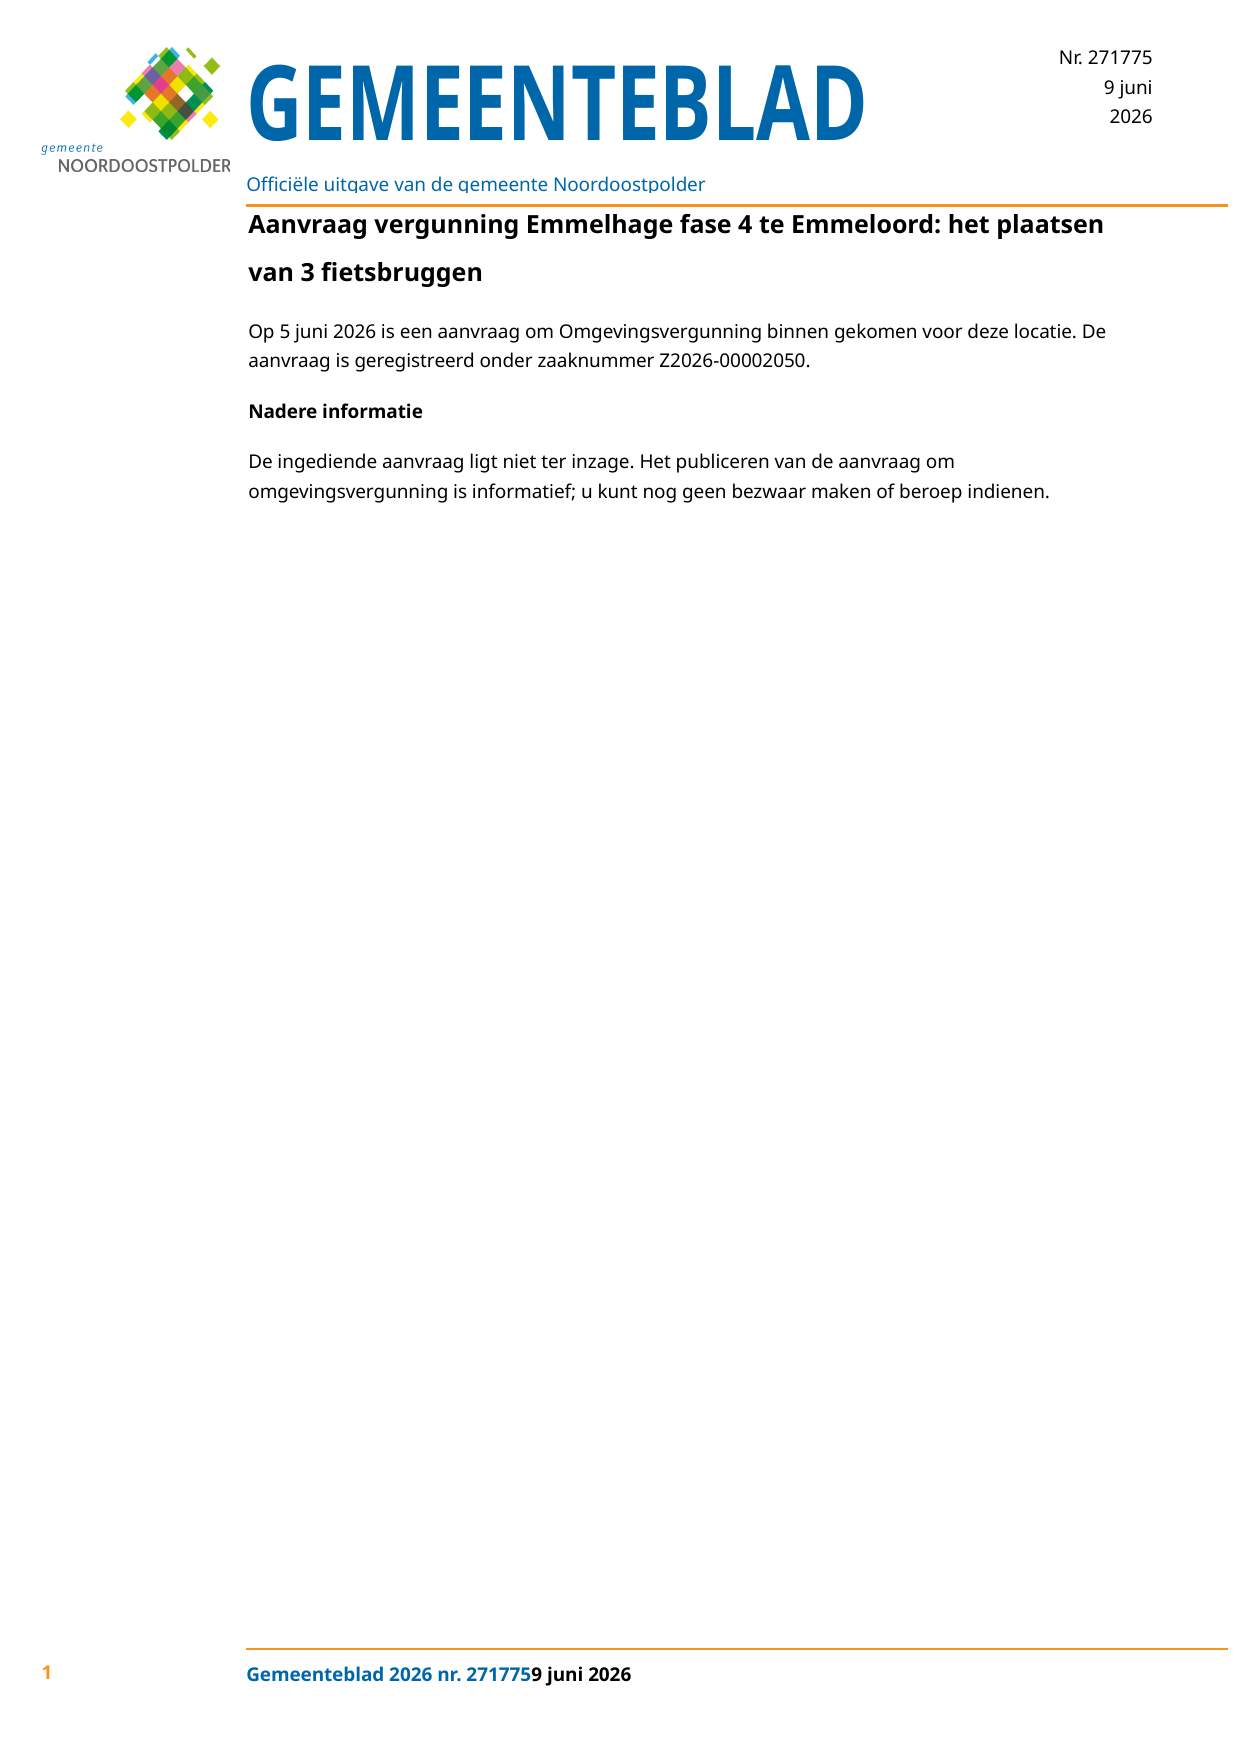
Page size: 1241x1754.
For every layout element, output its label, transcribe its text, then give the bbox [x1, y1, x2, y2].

picture [41, 47, 231, 172]
text De ingediende aanvraag ligt niet ter inzage. Het publiceren van de aanvraag om omgevingsvergunning is informatief; u kunt nog geen bezwaar maken of beroep indienen. [248, 448, 1152, 504]
text Nadere informatie [248, 398, 1152, 424]
text Op 5 juni 2026 is een aanvraag om Omgevingsvergunning binnen gekomen voor deze locatie. De aanvraag is geregistreerd onder zaaknummer Z2026-00002050. [248, 318, 1152, 373]
text Aanvraag vergunning Emmelhage fase 4 te Emmeloord: het plaatsen van 3 fietsbruggen [248, 207, 1152, 288]
